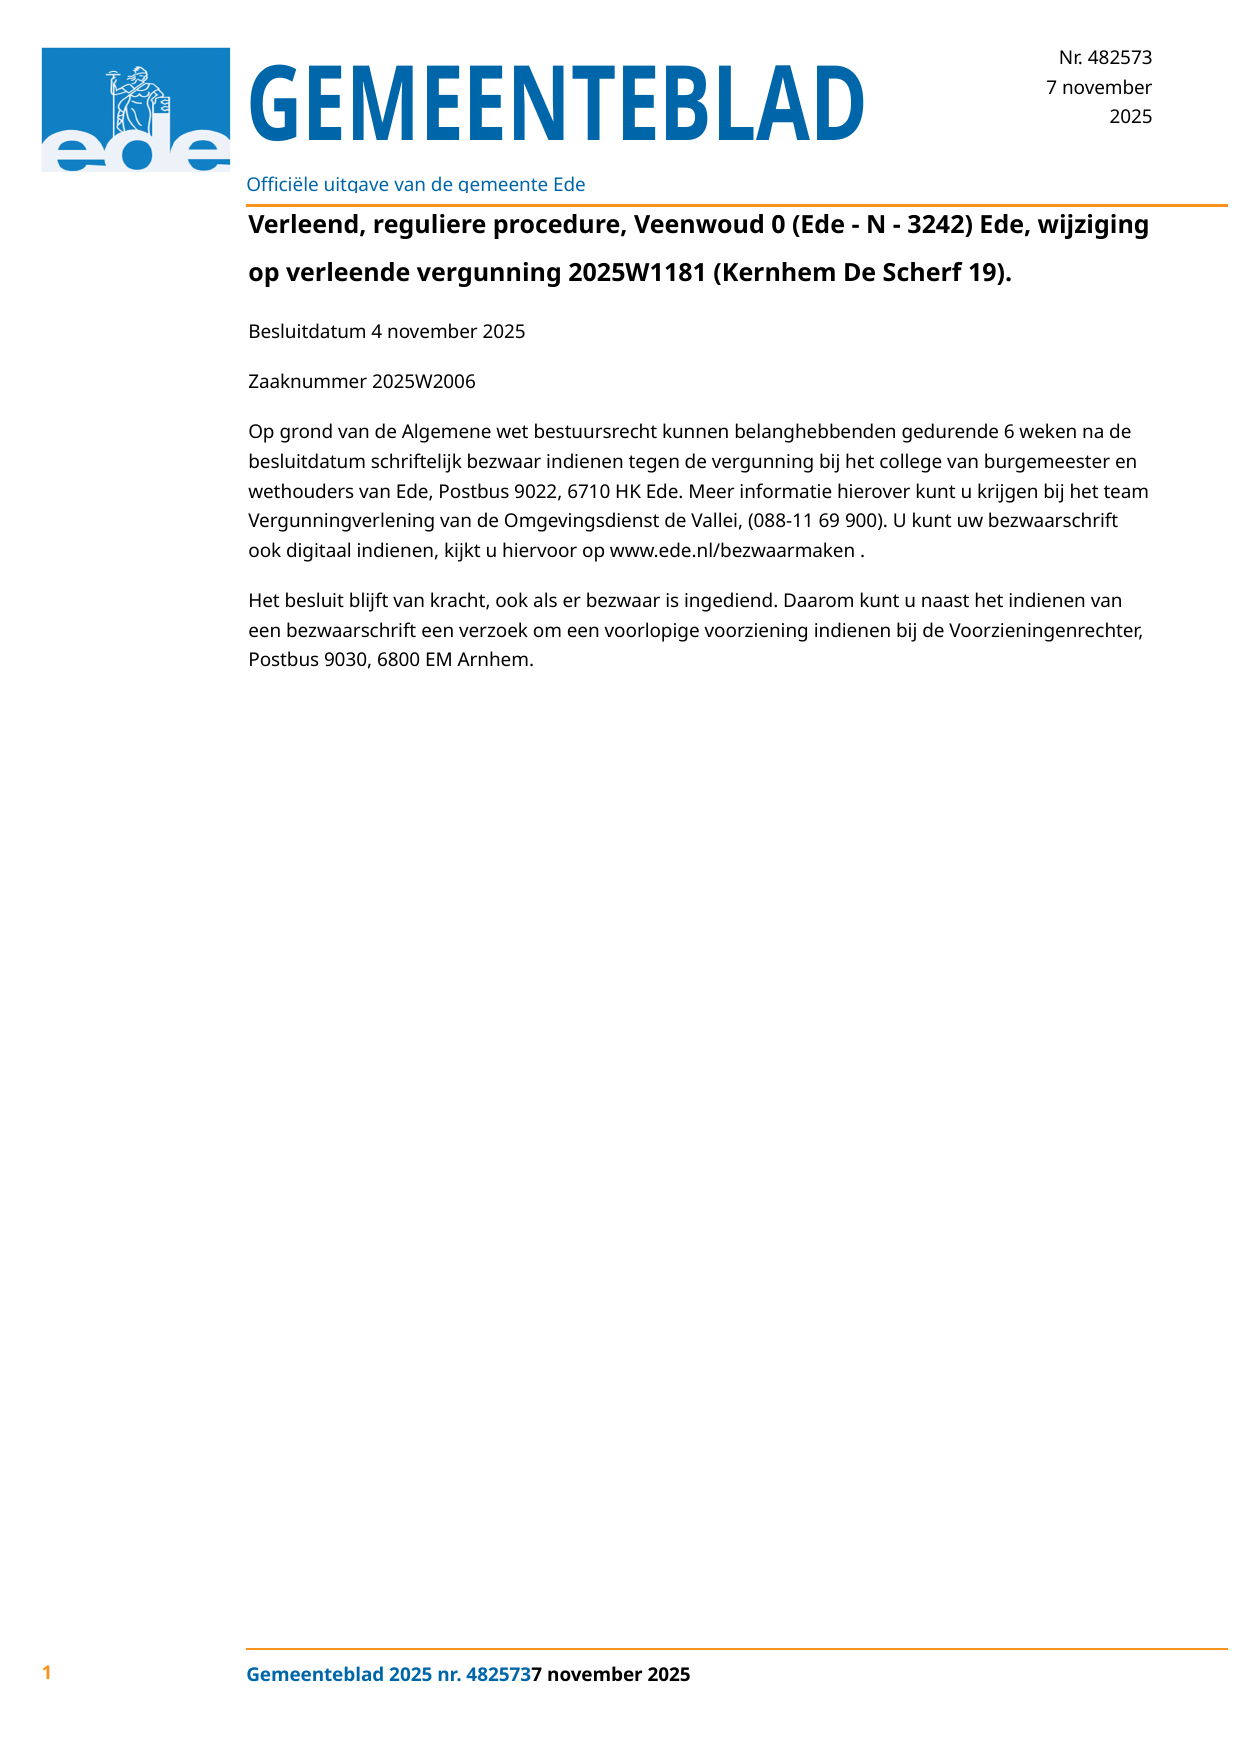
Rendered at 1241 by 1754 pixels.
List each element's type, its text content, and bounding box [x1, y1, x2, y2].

text Het besluit blijft van kracht, ook als er bezwaar is ingediend. Daarom kunt u naast het indienen van een bezwaarschrift een verzoek om een voorlopige voorziening indienen bij de Voorzieningenrechter, Postbus 9030, 6800 EM Arnhem. [248, 587, 1152, 672]
text Besluitdatum 4 november 2025 [248, 318, 1152, 344]
text Verleend, reguliere procedure, Veenwoud 0 (Ede - N - 3242) Ede, wijziging op verleende vergunning 2025W1181 (Kernhem De Scherf 19). [248, 207, 1152, 288]
text Op grond van de Algemene wet bestuursrecht kunnen belanghebbenden gedurende 6 weken na de besluitdatum schriftelijk bezwaar indienen tegen de vergunning bij het college van burgemeester en wethouders van Ede, Postbus 9022, 6710 HK Ede. Meer informatie hierover kunt u krijgen bij het team Vergunningverlening van de Omgevingsdienst de Vallei, (088-11 69 900). U kunt uw bezwaarschrift ook digitaal indienen, kijkt u hiervoor op www.ede.nl/bezwaarmaken . [248, 419, 1152, 563]
text Zaaknummer 2025W2006 [248, 368, 1152, 394]
picture [41, 47, 231, 172]
